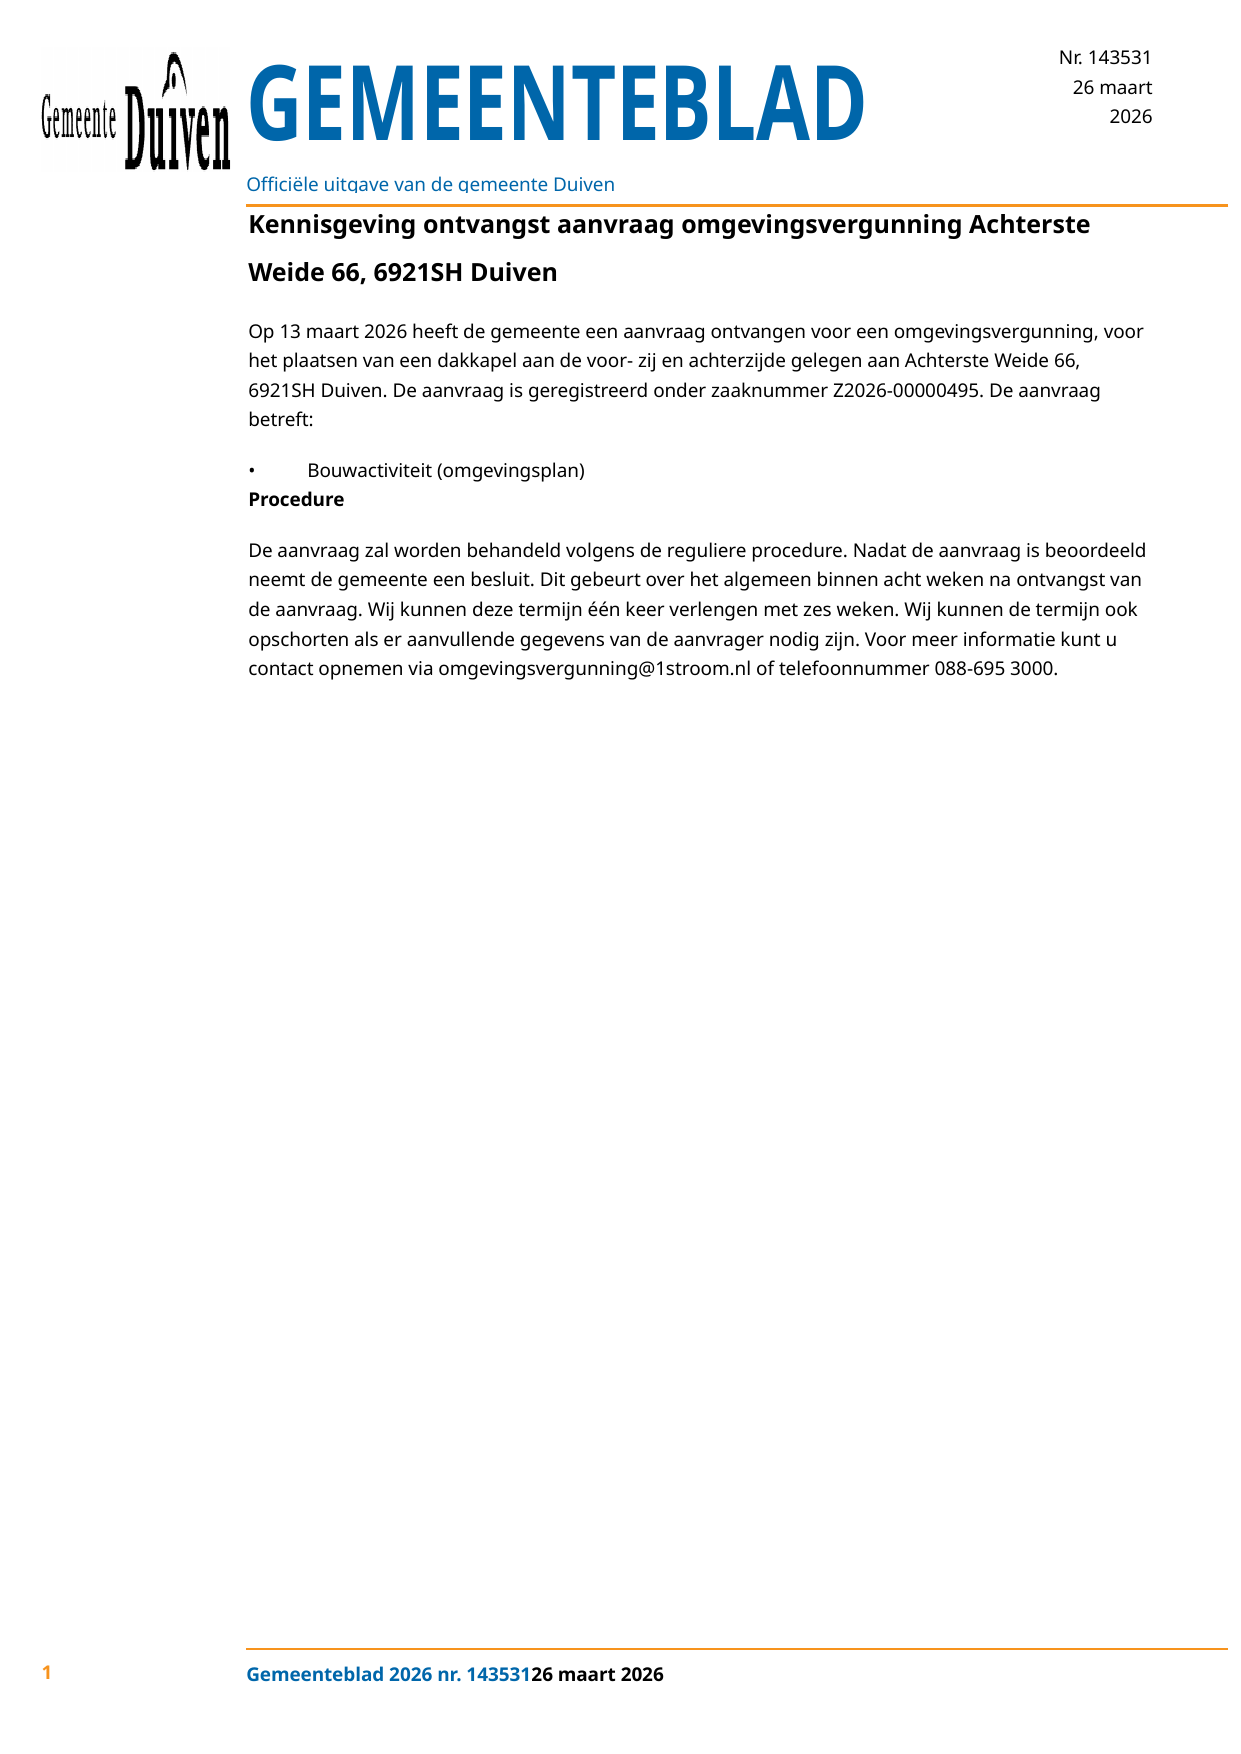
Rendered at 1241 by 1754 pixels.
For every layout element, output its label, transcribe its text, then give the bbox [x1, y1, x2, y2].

text Kennisgeving ontvangst aanvraag omgevingsvergunning Achterste Weide 66, 6921SH Duiven [248, 207, 1152, 288]
text Procedure [248, 487, 1152, 512]
text Op 13 maart 2026 heeft de gemeente een aanvraag ontvangen voor een omgevingsvergunning, voor het plaatsen van een dakkapel aan de voor- zij en achterzijde gelegen aan Achterste Weide 66, 6921SH Duiven. De aanvraag is geregistreerd onder zaaknummer Z2026-00000495. De aanvraag betreft: [248, 318, 1152, 432]
list Bouwactiviteit (omgevingsplan) [248, 457, 1152, 483]
text De aanvraag zal worden behandeld volgens de reguliere procedure. Nadat de aanvraag is beoordeeld neemt de gemeente een besluit. Dit gebeurt over het algemeen binnen acht weken na ontvangst van de aanvraag. Wij kunnen deze termijn één keer verlengen met zes weken. Wij kunnen de termijn ook opschorten als er aanvullende gegevens van de aanvrager nodig zijn. Voor meer informatie kunt u contact opnemen via omgevingsvergunning@1stroom.nl of telefoonnummer 088-695 3000. [248, 537, 1152, 681]
picture [41, 47, 231, 172]
